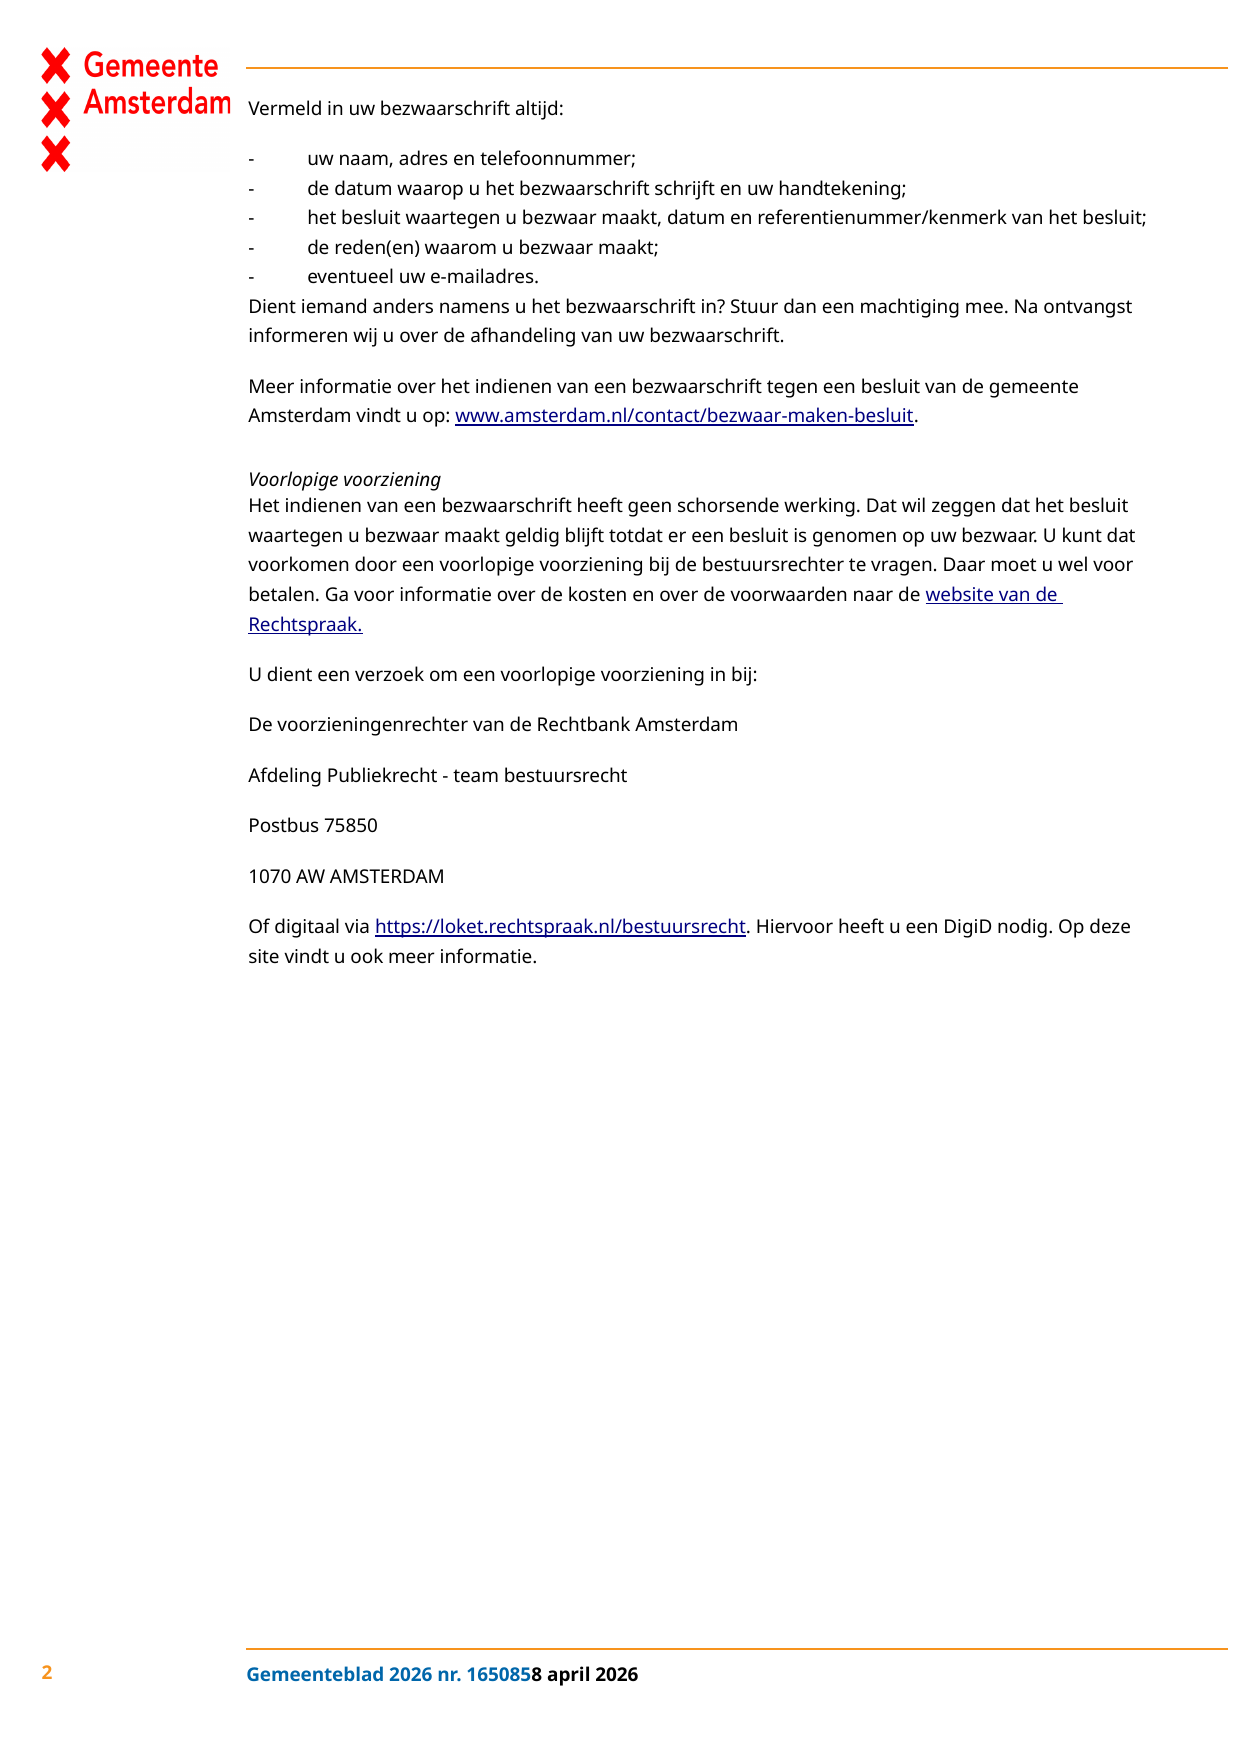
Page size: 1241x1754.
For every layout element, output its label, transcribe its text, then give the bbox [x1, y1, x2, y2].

text Meer informatie over het indienen van een bezwaarschrift tegen een besluit van de gemeente Amsterdam vindt u op: www.amsterdam.nl/contact/bezwaar-maken-besluit. [248, 373, 1152, 428]
list de datum waarop u het bezwaarschrift schrijft en uw handtekening; [248, 175, 1152, 201]
text Vermeld in uw bezwaarschrift altijd: [248, 95, 1152, 121]
text Voorlopige voorziening [248, 467, 1152, 492]
list de reden(en) waarom u bezwaar maakt; [248, 234, 1152, 260]
list het besluit waartegen u bezwaar maakt, datum en referentienummer/kenmerk van het besluit; [248, 204, 1152, 230]
text Afdeling Publiekrecht - team bestuursrecht [248, 762, 1152, 788]
text De voorzieningenrechter van de Rechtbank Amsterdam [248, 712, 1152, 737]
text Dient iemand anders namens u het bezwaarschrift in? Stuur dan een machtiging mee. Na ontvangst informeren wij u over de afhandeling van uw bezwaarschrift. [248, 293, 1152, 348]
list eventueel uw e-mailadres. [248, 263, 1152, 289]
text U dient een verzoek om een voorlopige voorziening in bij: [248, 661, 1152, 687]
list uw naam, adres en telefoonnummer; [248, 145, 1152, 171]
text Postbus 75850 [248, 812, 1152, 838]
picture [41, 47, 231, 172]
text Of digitaal via https://loket.rechtspraak.nl/bestuursrecht. Hiervoor heeft u een DigiD nodig. Op deze site vindt u ook meer informatie. [248, 913, 1152, 968]
text 1070 AW AMSTERDAM [248, 863, 1152, 888]
text Het indienen van een bezwaarschrift heeft geen schorsende werking. Dat wil zeggen dat het besluit waartegen u bezwaar maakt geldig blijft totdat er een besluit is genomen op uw bezwaar. U kunt dat voorkomen door een voorlopige voorziening bij de bestuursrechter te vragen. Daar moet u wel voor betalen. Ga voor informatie over de kosten en over de voorwaarden naar de website van de Rechtspraak. [248, 492, 1152, 636]
